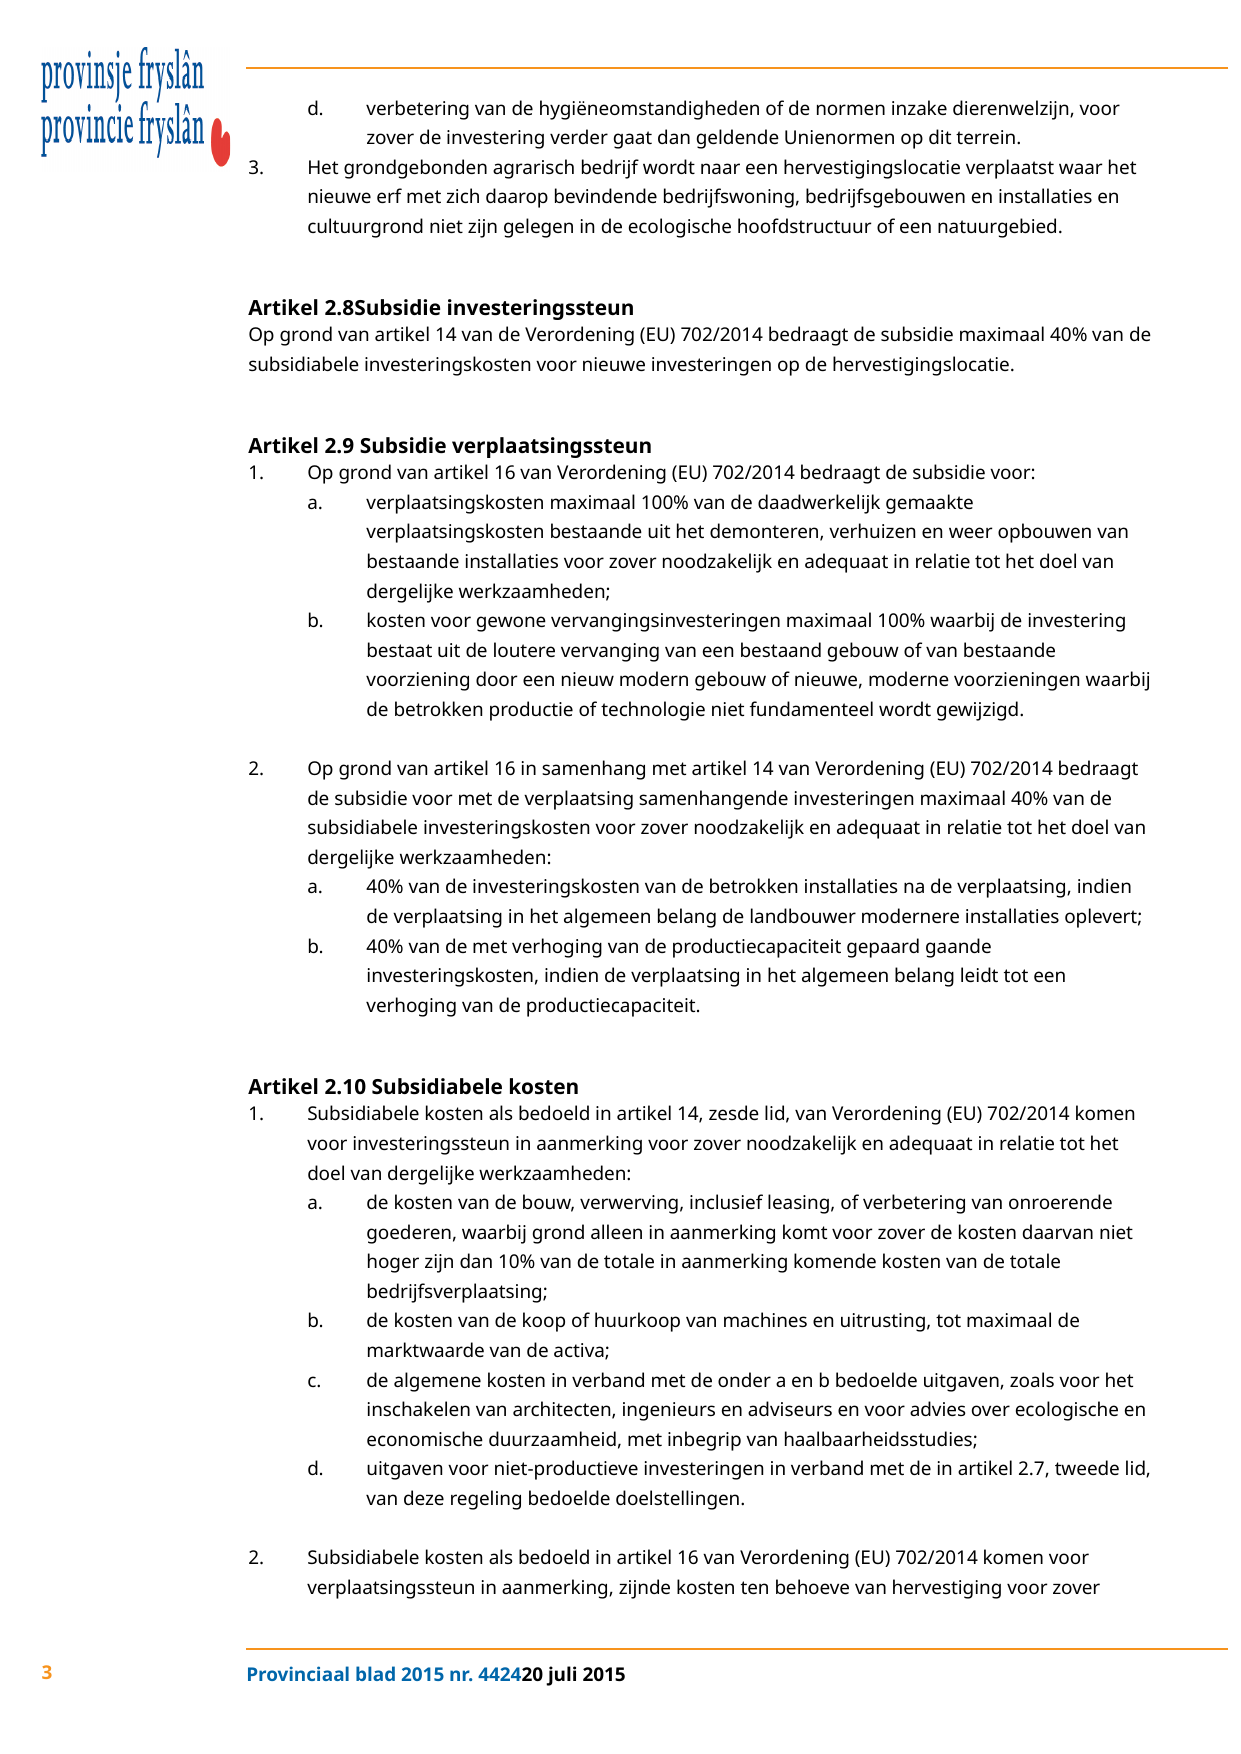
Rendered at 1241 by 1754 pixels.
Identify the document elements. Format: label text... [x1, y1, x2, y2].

list uitgaven voor niet-productieve investeringen in verband met de in artikel 2.7, tweede lid, van deze regeling bedoelde doelstellingen. [307, 1456, 1152, 1511]
picture [41, 47, 231, 172]
list Op grond van artikel 16 in samenhang met artikel 14 van Verordening (EU) 702/2014 bedraagt de subsidie voor met de verplaatsing samenhangende investeringen maximaal 40% van de subsidiabele investeringskosten voor zover noodzakelijk en adequaat in relatie tot het doel van dergelijke werkzaamheden: [248, 755, 1152, 870]
list Op grond van artikel 16 van Verordening (EU) 702/2014 bedraagt de subsidie voor: [248, 459, 1152, 485]
text Op grond van artikel 14 van de Verordening (EU) 702/2014 bedraagt de subsidie maximaal 40% van de subsidiabele investeringskosten voor nieuwe investeringen op de hervestigingslocatie. [248, 322, 1152, 377]
list Subsidiabele kosten als bedoeld in artikel 16 van Verordening (EU) 702/2014 komen voor verplaatsingssteun in aanmerking, zijnde kosten ten behoeve van hervestiging voor zover [248, 1544, 1152, 1599]
list Subsidiabele kosten als bedoeld in artikel 14, zesde lid, van Verordening (EU) 702/2014 komen voor investeringssteun in aanmerking voor zover noodzakelijk en adequaat in relatie tot het doel van dergelijke werkzaamheden: [248, 1101, 1152, 1185]
text Artikel 2.8Subsidie investeringssteun [248, 293, 1152, 322]
text Artikel 2.9 Subsidie verplaatsingssteun [248, 431, 1152, 459]
list 40% van de investeringskosten van de betrokken installaties na de verplaatsing, indien de verplaatsing in het algemeen belang de landbouwer modernere installaties oplevert; [307, 874, 1152, 929]
list Het grondgebonden agrarisch bedrijf wordt naar een hervestigingslocatie verplaatst waar het nieuwe erf met zich daarop bevindende bedrijfswoning, bedrijfsgebouwen en installaties en cultuurgrond niet zijn gelegen in de ecologische hoofdstructuur of een natuurgebied. [248, 154, 1152, 239]
list 40% van de met verhoging van de productiecapaciteit gepaard gaande investeringskosten, indien de verplaatsing in het algemeen belang leidt tot een verhoging van de productiecapaciteit. [307, 933, 1152, 1018]
list de kosten van de bouw, verwerving, inclusief leasing, of verbetering van onroerende goederen, waarbij grond alleen in aanmerking komt voor zover de kosten daarvan niet hoger zijn dan 10% van de totale in aanmerking komende kosten van de totale bedrijfsverplaatsing; [307, 1189, 1152, 1304]
list verplaatsingskosten maximaal 100% van de daadwerkelijk gemaakte verplaatsingskosten bestaande uit het demonteren, verhuizen en weer opbouwen van bestaande installaties voor zover noodzakelijk en adequaat in relatie tot het doel van dergelijke werkzaamheden; [307, 489, 1152, 604]
list verbetering van de hygiëneomstandigheden of de normen inzake dierenwelzijn, voor zover de investering verder gaat dan geldende Unienormen op dit terrein. [307, 95, 1152, 150]
list de kosten van de koop of huurkoop van machines en uitrusting, tot maximaal de marktwaarde van de activa; [307, 1308, 1152, 1363]
list de algemene kosten in verband met de onder a en b bedoelde uitgaven, zoals voor het inschakelen van architecten, ingenieurs en adviseurs en voor advies over ecologische en economische duurzaamheid, met inbegrip van haalbaarheidsstudies; [307, 1367, 1152, 1452]
list kosten voor gewone vervangingsinvesteringen maximaal 100% waarbij de investering bestaat uit de loutere vervanging van een bestaand gebouw of van bestaande voorziening door een nieuw modern gebouw of nieuwe, moderne voorzieningen waarbij de betrokken productie of technologie niet fundamenteel wordt gewijzigd. [307, 607, 1152, 722]
text Artikel 2.10 Subsidiabele kosten [248, 1072, 1152, 1101]
